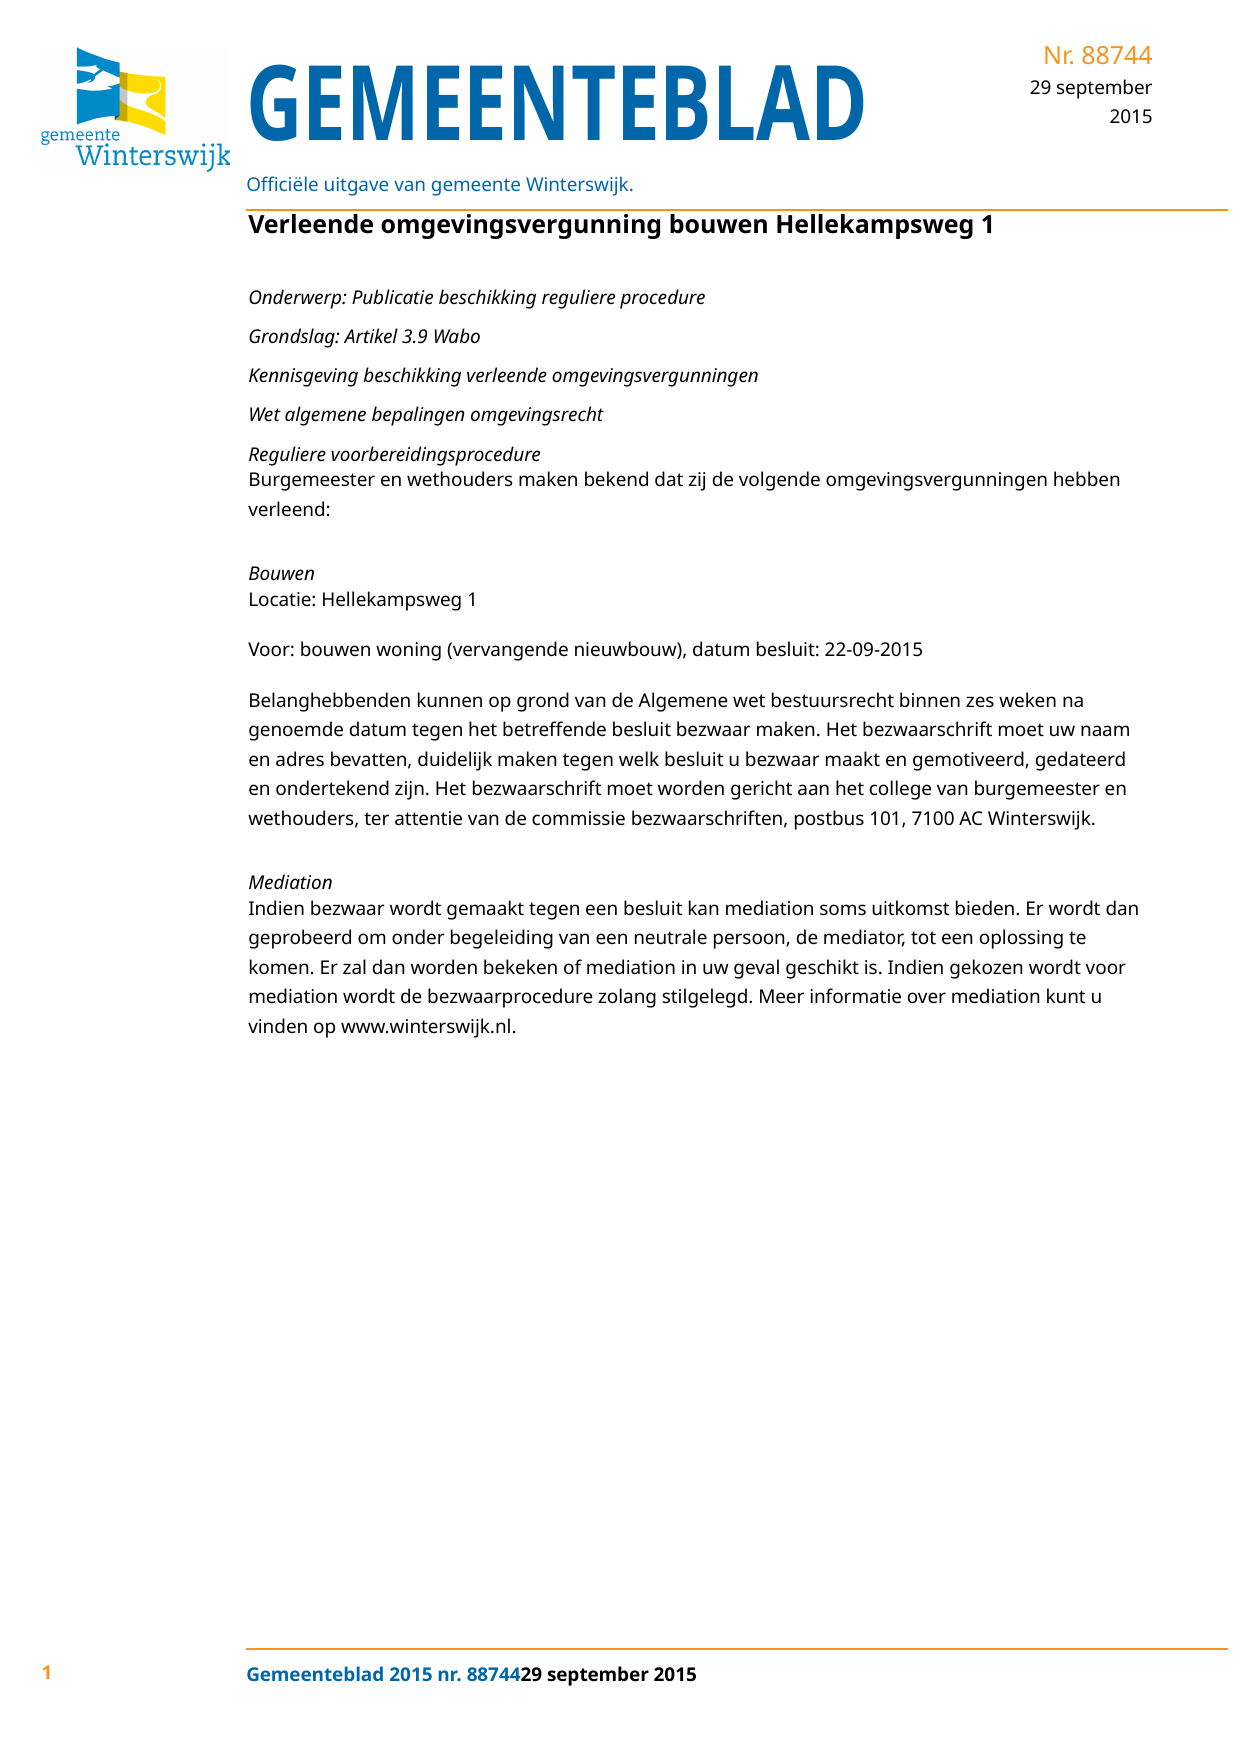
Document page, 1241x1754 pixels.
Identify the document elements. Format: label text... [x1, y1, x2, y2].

picture [225, 153, 231, 162]
text Locatie: Hellekampsweg 1 [248, 586, 1152, 612]
text Burgemeester en wethouders maken bekend dat zij de volgende omgevingsvergunningen hebben verleend: [248, 467, 1152, 522]
text Grondslag: Artikel 3.9 Wabo [248, 323, 1152, 349]
text Mediation [248, 869, 1152, 895]
text Indien bezwaar wordt gemaakt tegen een besluit kan mediation soms uitkomst bieden. Er wordt dan geprobeerd om onder begeleiding van een neutrale persoon, de mediator, tot een oplossing te komen. Er zal dan worden bekeken of mediation in uw geval geschikt is. Indien gekozen wordt voor mediation wordt de bezwaarprocedure zolang stilgelegd. Meer informatie over mediation kunt u vinden op www.winterswijk.nl. [248, 895, 1152, 1039]
text Belanghebbenden kunnen op grond van de Algemene wet bestuursrecht binnen zes weken na genoemde datum tegen het betreffende besluit bezwaar maken. Het bezwaarschrift moet uw naam en adres bevatten, duidelijk maken tegen welk besluit u bezwaar maakt en gemotiveerd, gedateerd en ondertekend zijn. Het bezwaarschrift moet worden gericht aan het college van burgemeester en wethouders, ter attentie van de commissie bezwaarschriften, postbus 101, 7100 AC Winterswijk. [248, 687, 1152, 831]
picture [41, 47, 231, 172]
text Kennisgeving beschikking verleende omgevingsvergunningen [248, 362, 1152, 388]
text Voor: bouwen woning (vervangende nieuwbouw), datum besluit: 22-09-2015 [248, 636, 1152, 662]
text Reguliere voorbereidingsprocedure [248, 441, 1152, 467]
text Verleende omgevingsvergunning bouwen Hellekampsweg 1 [248, 211, 1152, 241]
text Wet algemene bepalingen omgevingsrecht [248, 402, 1152, 427]
text Onderwerp: Publicatie beschikking reguliere procedure [248, 284, 1152, 309]
text Bouwen [248, 560, 1152, 586]
